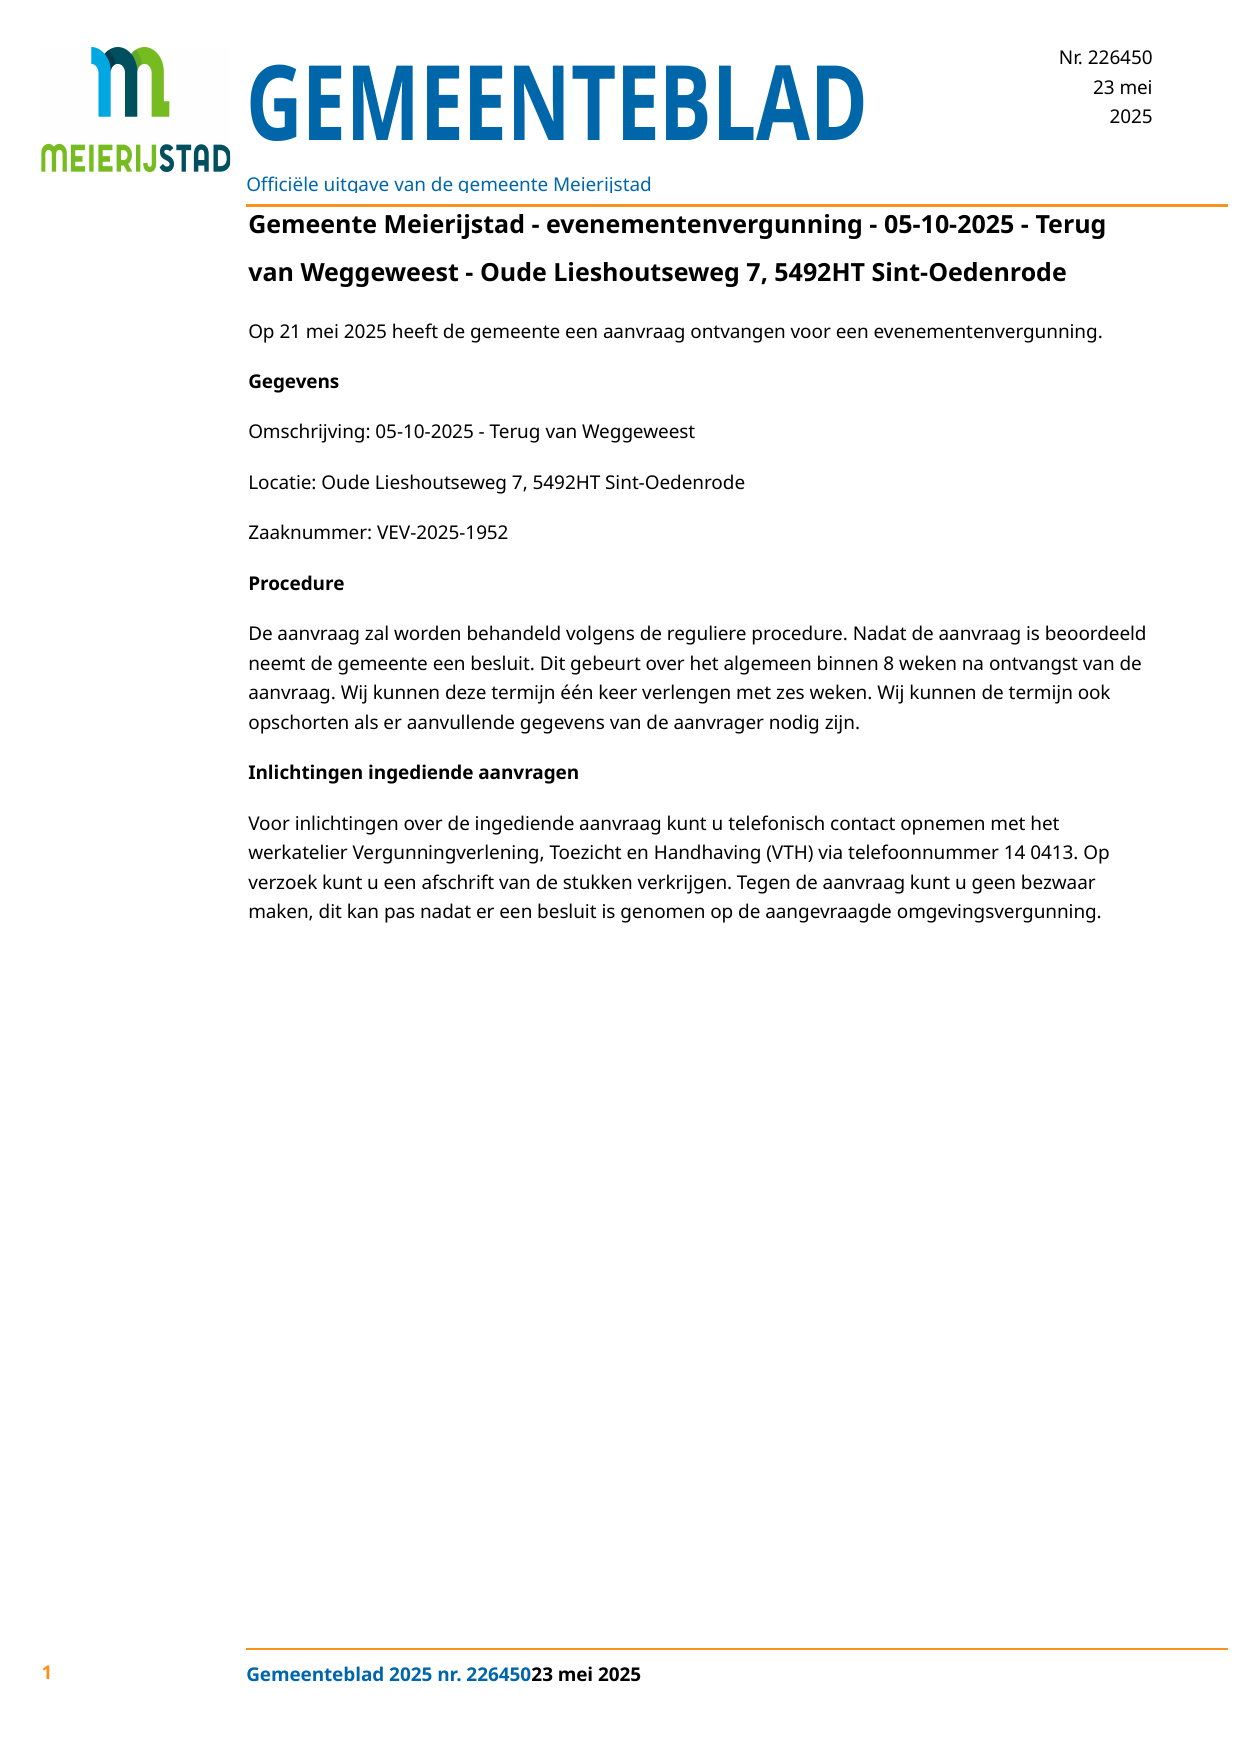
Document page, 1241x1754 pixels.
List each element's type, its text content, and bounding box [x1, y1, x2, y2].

text Op 21 mei 2025 heeft de gemeente een aanvraag ontvangen voor een evenementenvergunning. [248, 318, 1152, 344]
text Voor inlichtingen over de ingediende aanvraag kunt u telefonisch contact opnemen met het werkatelier Vergunningverlening, Toezicht en Handhaving (VTH) via telefoonnummer 14 0413. Op verzoek kunt u een afschrift van de stukken verkrijgen. Tegen de aanvraag kunt u geen bezwaar maken, dit kan pas nadat er een besluit is genomen op de aangevraagde omgevingsvergunning. [248, 810, 1152, 924]
text Procedure [248, 570, 1152, 596]
text Omschrijving: 05-10-2025 - Terug van Weggeweest [248, 419, 1152, 444]
text Locatie: Oude Lieshoutseweg 7, 5492HT Sint-Oedenrode [248, 469, 1152, 495]
picture [41, 47, 231, 172]
text Gemeente Meierijstad - evenementenvergunning - 05-10-2025 - Terug van Weggeweest - Oude Lieshoutseweg 7, 5492HT Sint-Oedenrode [248, 207, 1152, 288]
text Zaaknummer: VEV-2025-1952 [248, 519, 1152, 545]
text De aanvraag zal worden behandeld volgens de reguliere procedure. Nadat de aanvraag is beoordeeld neemt de gemeente een besluit. Dit gebeurt over het algemeen binnen 8 weken na ontvangst van de aanvraag. Wij kunnen deze termijn één keer verlengen met zes weken. Wij kunnen de termijn ook opschorten als er aanvullende gegevens van de aanvrager nodig zijn. [248, 620, 1152, 735]
text Gegevens [248, 368, 1152, 394]
text Inlichtingen ingediende aanvragen [248, 759, 1152, 785]
